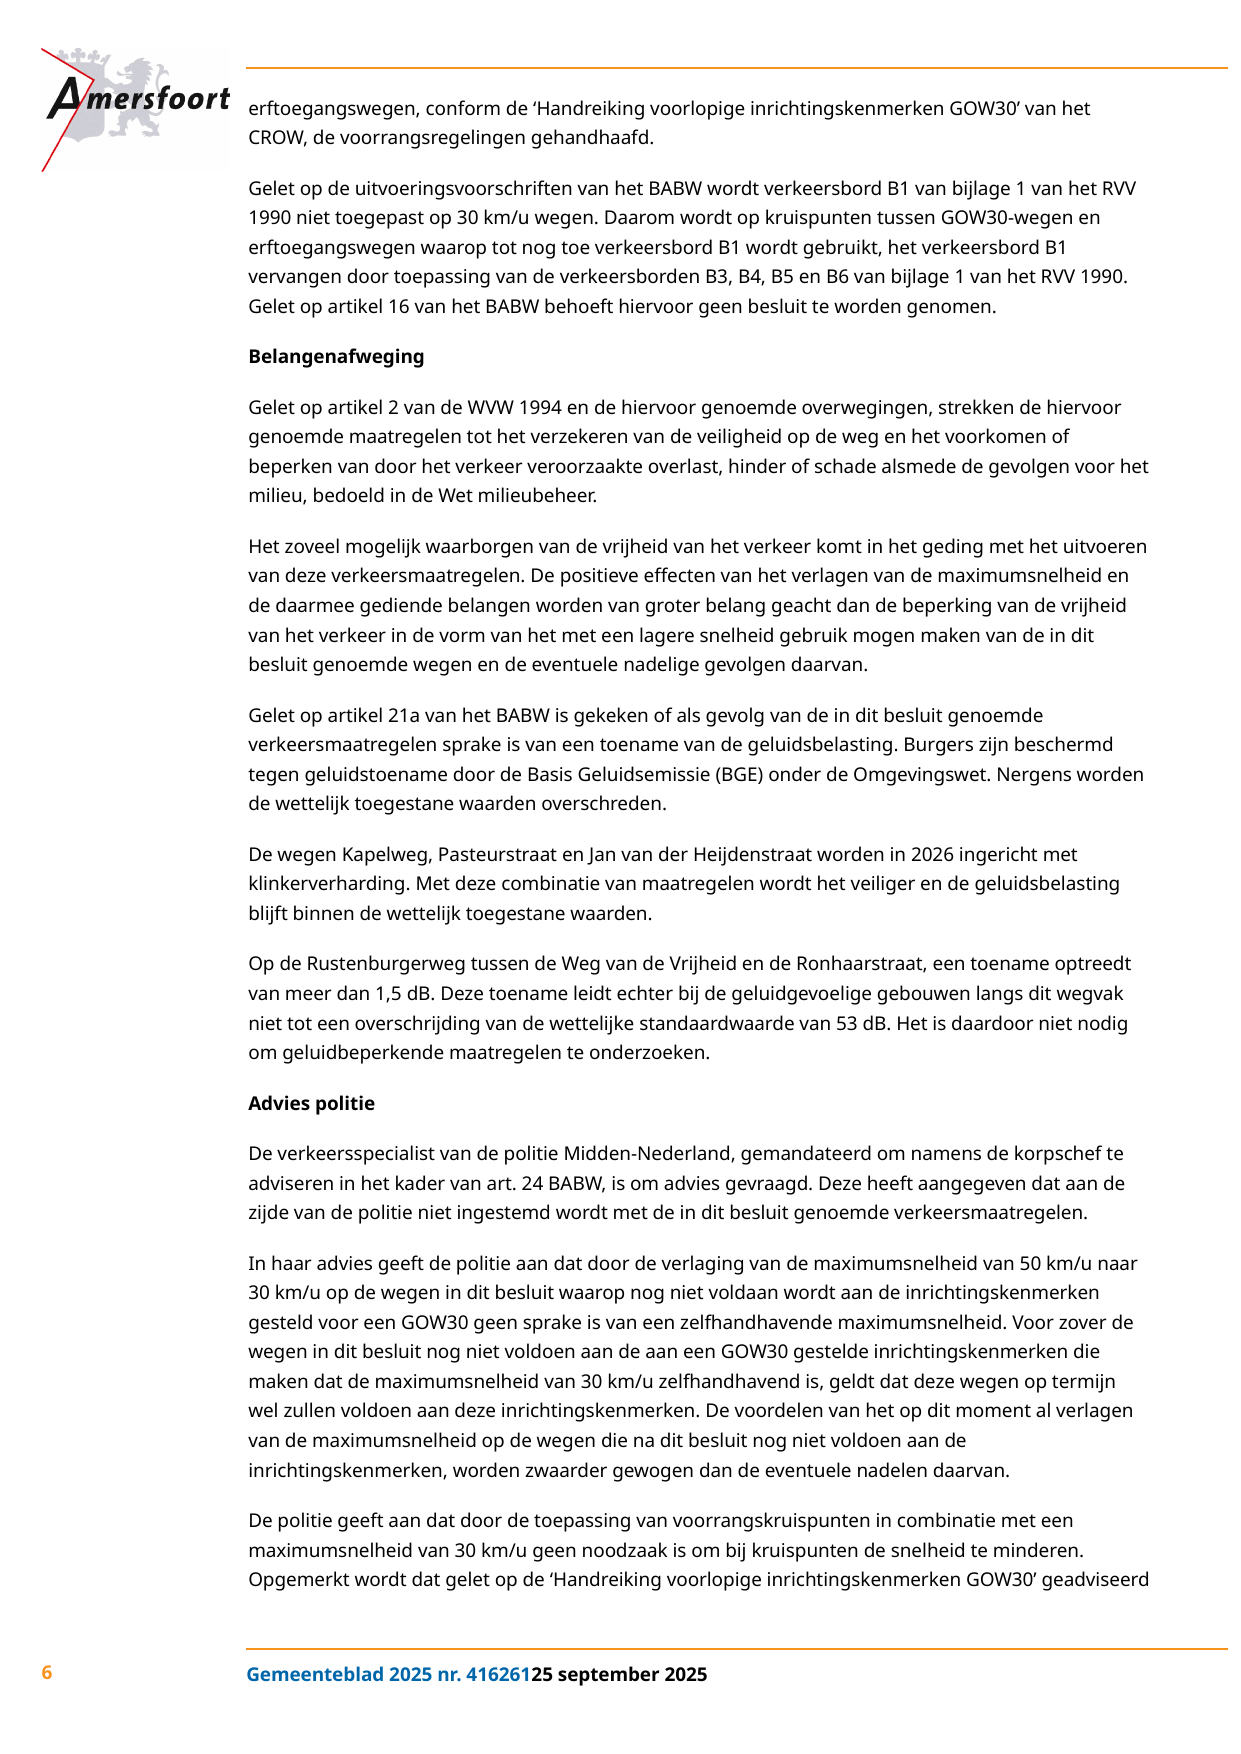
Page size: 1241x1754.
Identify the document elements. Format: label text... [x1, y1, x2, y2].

text Op de Rustenburgerweg tussen de Weg van de Vrijheid en de Ronhaarstraat, een toename optreedt van meer dan 1,5 dB. Deze toename leidt echter bij de geluidgevoelige gebouwen langs dit wegvak niet tot een overschrijding van de wettelijke standaardwaarde van 53 dB. Het is daardoor niet nodig om geluidbeperkende maatregelen te onderzoeken. [248, 951, 1152, 1065]
text In haar advies geeft de politie aan dat door de verlaging van de maximumsnelheid van 50 km/u naar 30 km/u op de wegen in dit besluit waarop nog niet voldaan wordt aan de inrichtingskenmerken gesteld voor een GOW30 geen sprake is van een zelfhandhavende maximumsnelheid. Voor zover de wegen in dit besluit nog niet voldoen aan de aan een GOW30 gestelde inrichtingskenmerken die maken dat de maximumsnelheid van 30 km/u zelfhandhavend is, geldt dat deze wegen op termijn wel zullen voldoen aan deze inrichtingskenmerken. De voordelen van het op dit moment al verlagen van de maximumsnelheid op de wegen die na dit besluit nog niet voldoen aan de inrichtingskenmerken, worden zwaarder gewogen dan de eventuele nadelen daarvan. [248, 1250, 1152, 1483]
text Advies politie [248, 1090, 1152, 1116]
text De wegen Kapelweg, Pasteurstraat en Jan van der Heijdenstraat worden in 2026 ingericht met klinkerverharding. Met deze combinatie van maatregelen wordt het veiliger en de geluidsbelasting blijft binnen de wettelijk toegestane waarden. [248, 841, 1152, 926]
text Gelet op de uitvoeringsvoorschriften van het BABW wordt verkeersbord B1 van bijlage 1 van het RVV 1990 niet toegepast op 30 km/u wegen. Daarom wordt op kruispunten tussen GOW30-wegen en erftoegangswegen waarop tot nog toe verkeersbord B1 wordt gebruikt, het verkeersbord B1 vervangen door toepassing van de verkeersborden B3, B4, B5 en B6 van bijlage 1 van het RVV 1990. Gelet op artikel 16 van het BABW behoeft hiervoor geen besluit te worden genomen. [248, 175, 1152, 319]
text De politie geeft aan dat door de toepassing van voorrangskruispunten in combinatie met een maximumsnelheid van 30 km/u geen noodzaak is om bij kruispunten de snelheid te minderen. Opgemerkt wordt dat gelet op de ‘Handreiking voorlopige inrichtingskenmerken GOW30’ geadviseerd [248, 1507, 1152, 1592]
text Het zoveel mogelijk waarborgen van de vrijheid van het verkeer komt in het geding met het uitvoeren van deze verkeersmaatregelen. De positieve effecten van het verlagen van de maximumsnelheid en de daarmee gediende belangen worden van groter belang geacht dan de beperking van de vrijheid van het verkeer in de vorm van het met een lagere snelheid gebruik mogen maken van de in dit besluit genoemde wegen en de eventuele nadelige gevolgen daarvan. [248, 533, 1152, 677]
text Belangenafweging [248, 343, 1152, 369]
picture [41, 47, 231, 172]
text Gelet op artikel 2 van de WVW 1994 en de hiervoor genoemde overwegingen, strekken de hiervoor genoemde maatregelen tot het verzekeren van de veiligheid op de weg en het voorkomen of beperken van door het verkeer veroorzaakte overlast, hinder of schade alsmede de gevolgen voor het milieu, bedoeld in de Wet milieubeheer. [248, 394, 1152, 508]
text erftoegangswegen, conform de ‘Handreiking voorlopige inrichtingskenmerken GOW30’ van het CROW, de voorrangsregelingen gehandhaafd. [248, 95, 1152, 150]
text Gelet op artikel 21a van het BABW is gekeken of als gevolg van de in dit besluit genoemde verkeersmaatregelen sprake is van een toename van de geluidsbelasting. Burgers zijn beschermd tegen geluidstoename door de Basis Geluidsemissie (BGE) onder de Omgevingswet. Nergens worden de wettelijk toegestane waarden overschreden. [248, 702, 1152, 816]
text De verkeersspecialist van de politie Midden-Nederland, gemandateerd om namens de korpschef te adviseren in het kader van art. 24 BABW, is om advies gevraagd. Deze heeft aangegeven dat aan de zijde van de politie niet ingestemd wordt met de in dit besluit genoemde verkeersmaatregelen. [248, 1140, 1152, 1225]
